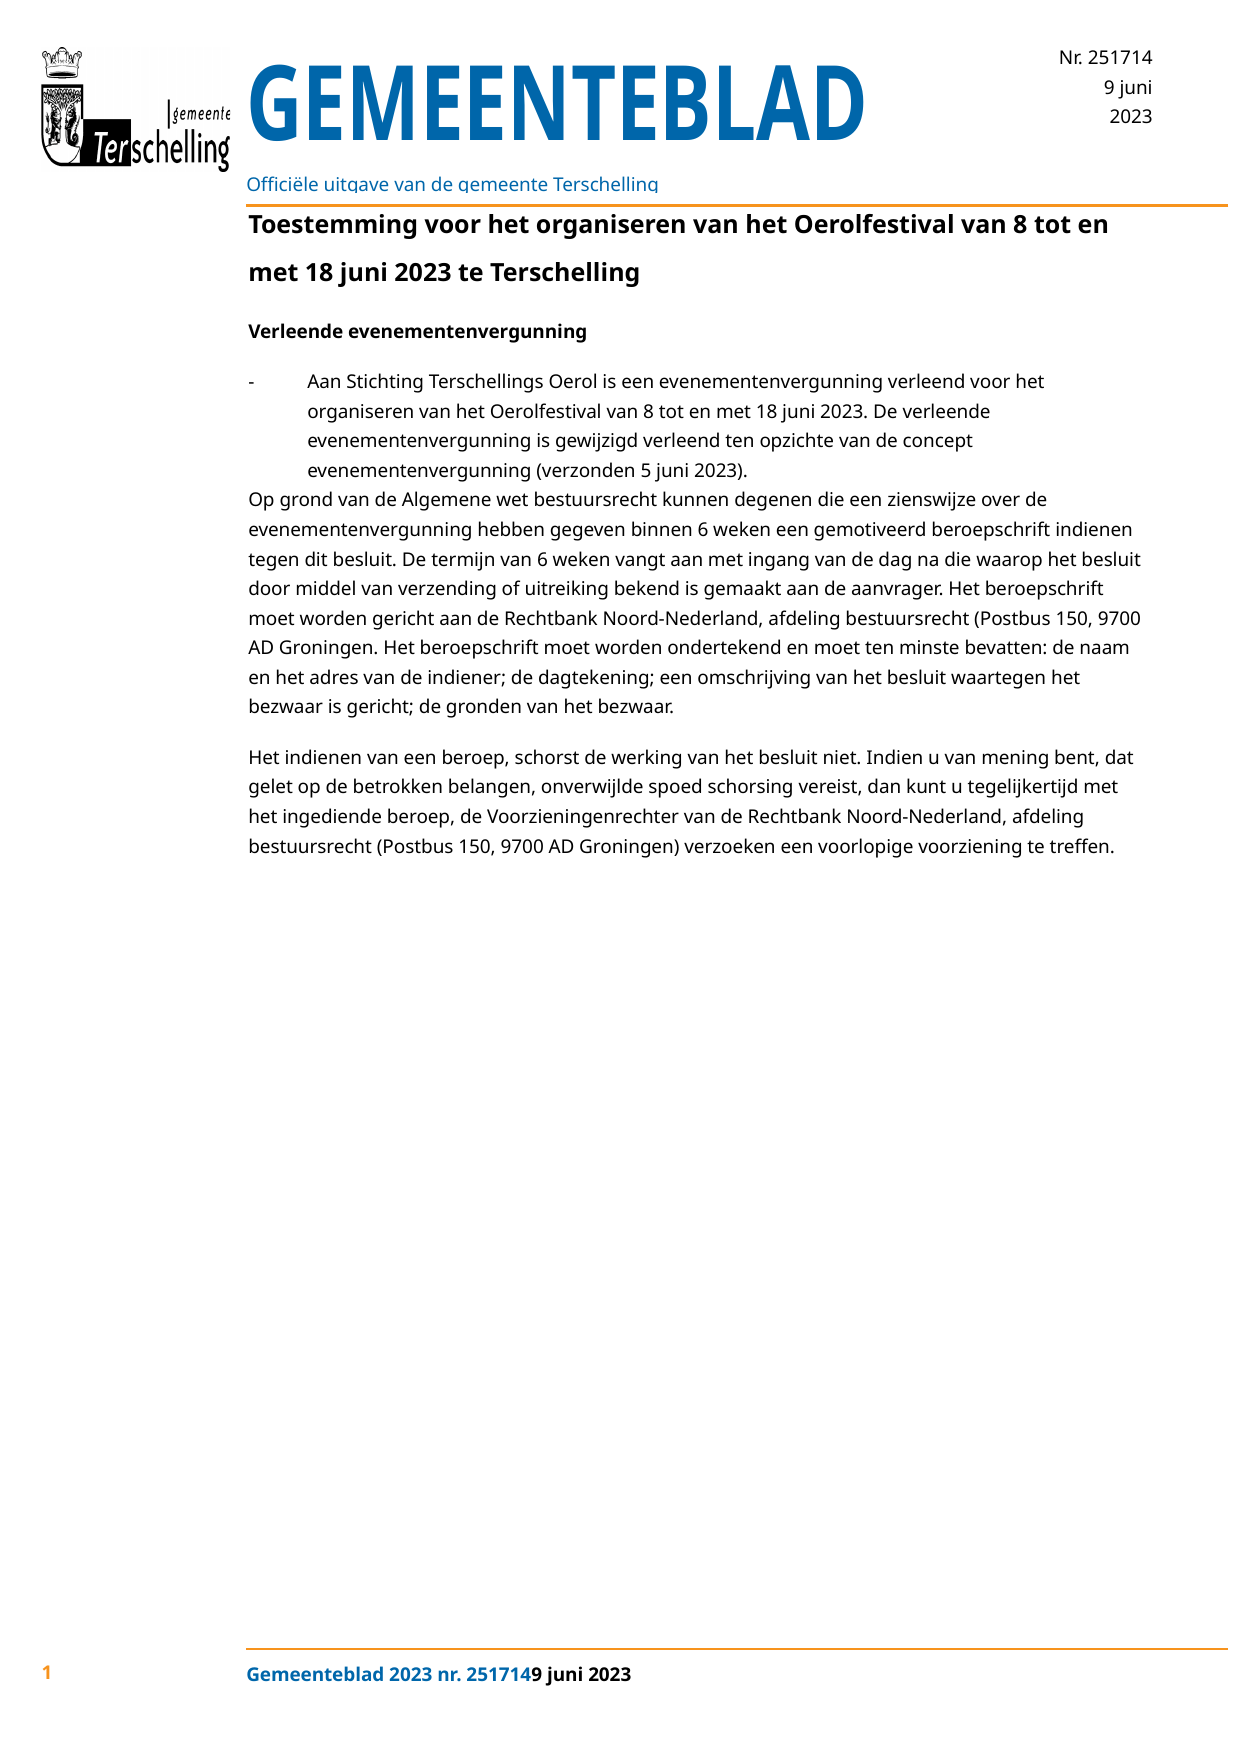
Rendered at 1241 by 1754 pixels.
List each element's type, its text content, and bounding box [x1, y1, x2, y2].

text Het indienen van een beroep, schorst de werking van het besluit niet. Indien u van mening bent, dat gelet op de betrokken belangen, onverwijlde spoed schorsing vereist, dan kunt u tegelijkertijd met het ingediende beroep, de Voorzieningenrechter van de Rechtbank Noord-Nederland, afdeling bestuursrecht (Postbus 150, 9700 AD Groningen) verzoeken een voorlopige voorziening te treffen. [248, 744, 1152, 859]
text Verleende evenementenvergunning [248, 318, 1152, 344]
text Op grond van de Algemene wet bestuursrecht kunnen degenen die een zienswijze over de evenementenvergunning hebben gegeven binnen 6 weken een gemotiveerd beroepschrift indienen tegen dit besluit. De termijn van 6 weken vangt aan met ingang van de dag na die waarop het besluit door middel van verzending of uitreiking bekend is gemaakt aan de aanvrager. Het beroepschrift moet worden gericht aan de Rechtbank Noord-Nederland, afdeling bestuursrecht (Postbus 150, 9700 AD Groningen. Het beroepschrift moet worden ondertekend en moet ten minste bevatten: de naam en het adres van de indiener; de dagtekening; een omschrijving van het besluit waartegen het bezwaar is gericht; de gronden van het bezwaar. [248, 487, 1152, 719]
picture [41, 47, 231, 172]
list Aan Stichting Terschellings Oerol is een evenementenvergunning verleend voor het organiseren van het Oerolfestival van 8 tot en met 18 juni 2023. De verleende evenementenvergunning is gewijzigd verleend ten opzichte van de concept evenementenvergunning (verzonden 5 juni 2023). [248, 368, 1152, 483]
text Toestemming voor het organiseren van het Oerolfestival van 8 tot en met 18 juni 2023 te Terschelling [248, 207, 1152, 288]
